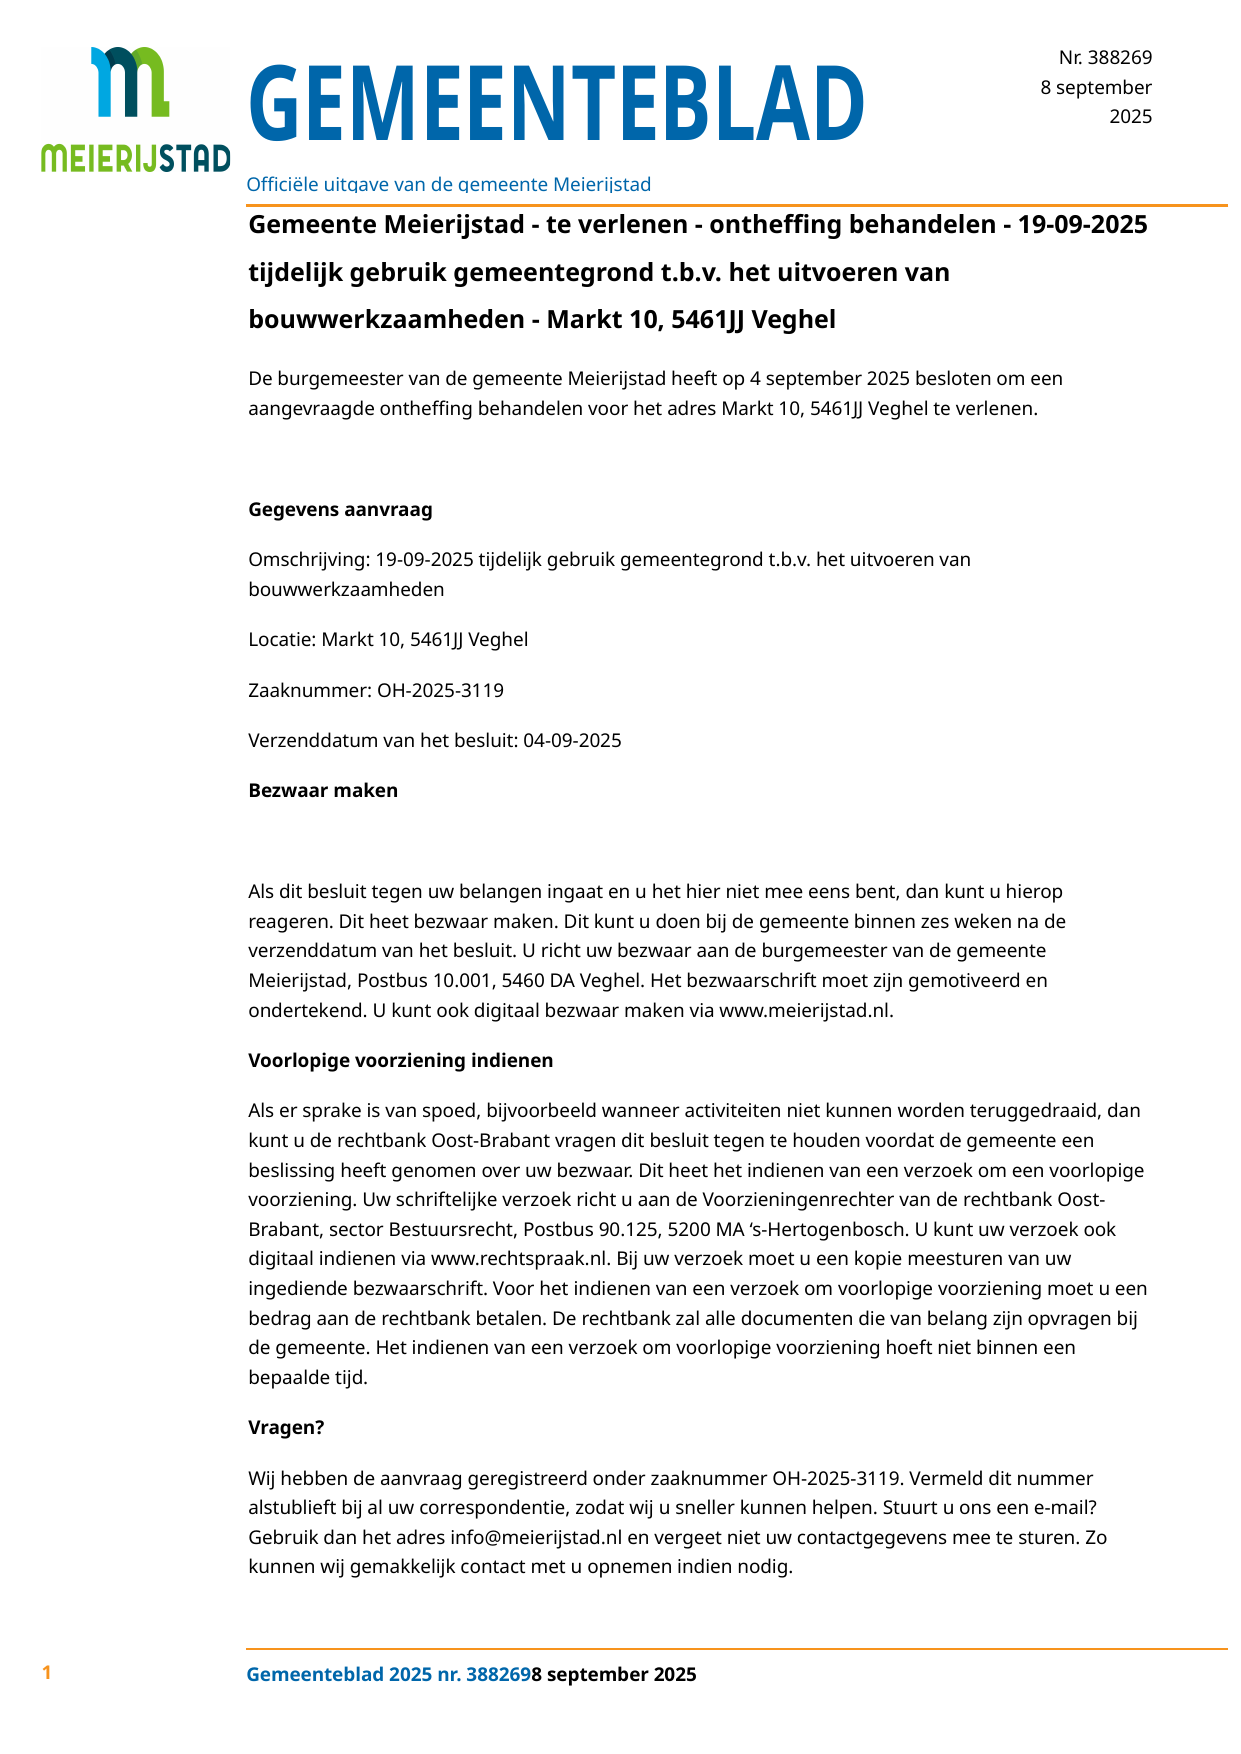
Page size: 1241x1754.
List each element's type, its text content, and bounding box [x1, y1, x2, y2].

text Verzenddatum van het besluit: 04-09-2025 [248, 727, 1152, 753]
text Wij hebben de aanvraag geregistreerd onder zaaknummer OH-2025-3119. Vermeld dit nummer alstublieft bij al uw correspondentie, zodat wij u sneller kunnen helpen. Stuurt u ons een e-mail? Gebruik dan het adres info@meierijstad.nl en vergeet niet uw contactgegevens mee te sturen. Zo kunnen wij gemakkelijk contact met u opnemen indien nodig. [248, 1465, 1152, 1579]
picture [41, 47, 231, 172]
text Als er sprake is van spoed, bijvoorbeeld wanneer activiteiten niet kunnen worden teruggedraaid, dan kunt u de rechtbank Oost-Brabant vragen dit besluit tegen te houden voordat de gemeente een beslissing heeft genomen over uw bezwaar. Dit heet het indienen van een verzoek om een voorlopige voorziening. Uw schriftelijke verzoek richt u aan de Voorzieningenrechter van de rechtbank Oost-Brabant, sector Bestuursrecht, Postbus 90.125, 5200 MA ‘s-Hertogenbosch. U kunt uw verzoek ook digitaal indienen via www.rechtspraak.nl. Bij uw verzoek moet u een kopie meesturen van uw ingediende bezwaarschrift. Voor het indienen van een verzoek om voorlopige voorziening moet u een bedrag aan de rechtbank betalen. De rechtbank zal alle documenten die van belang zijn opvragen bij de gemeente. Het indienen van een verzoek om voorlopige voorziening hoeft niet binnen een bepaalde tijd. [248, 1098, 1152, 1389]
text Bezwaar maken [248, 778, 1152, 803]
text Vragen? [248, 1414, 1152, 1440]
text Voorlopige voorziening indienen [248, 1047, 1152, 1073]
text Zaaknummer: OH-2025-3119 [248, 677, 1152, 702]
text Locatie: Markt 10, 5461JJ Veghel [248, 626, 1152, 652]
text Gegevens aanvraag [248, 496, 1152, 522]
text De burgemeester van de gemeente Meierijstad heeft op 4 september 2025 besloten om een aangevraagde ontheffing behandelen voor het adres Markt 10, 5461JJ Veghel te verlenen. [248, 366, 1152, 421]
text Als dit besluit tegen uw belangen ingaat en u het hier niet mee eens bent, dan kunt u hierop reageren. Dit heet bezwaar maken. Dit kunt u doen bij de gemeente binnen zes weken na de verzenddatum van het besluit. U richt uw bezwaar aan de burgemeester van de gemeente Meierijstad, Postbus 10.001, 5460 DA Veghel. Het bezwaarschrift moet zijn gemotiveerd en ondertekend. U kunt ook digitaal bezwaar maken via www.meierijstad.nl. [248, 878, 1152, 1022]
text Gemeente Meierijstad - te verlenen - ontheffing behandelen - 19-09-2025 tijdelijk gebruik gemeentegrond t.b.v. het uitvoeren van bouwwerkzaamheden - Markt 10, 5461JJ Veghel [248, 207, 1152, 336]
text Omschrijving: 19-09-2025 tijdelijk gebruik gemeentegrond t.b.v. het uitvoeren van bouwwerkzaamheden [248, 546, 1152, 602]
